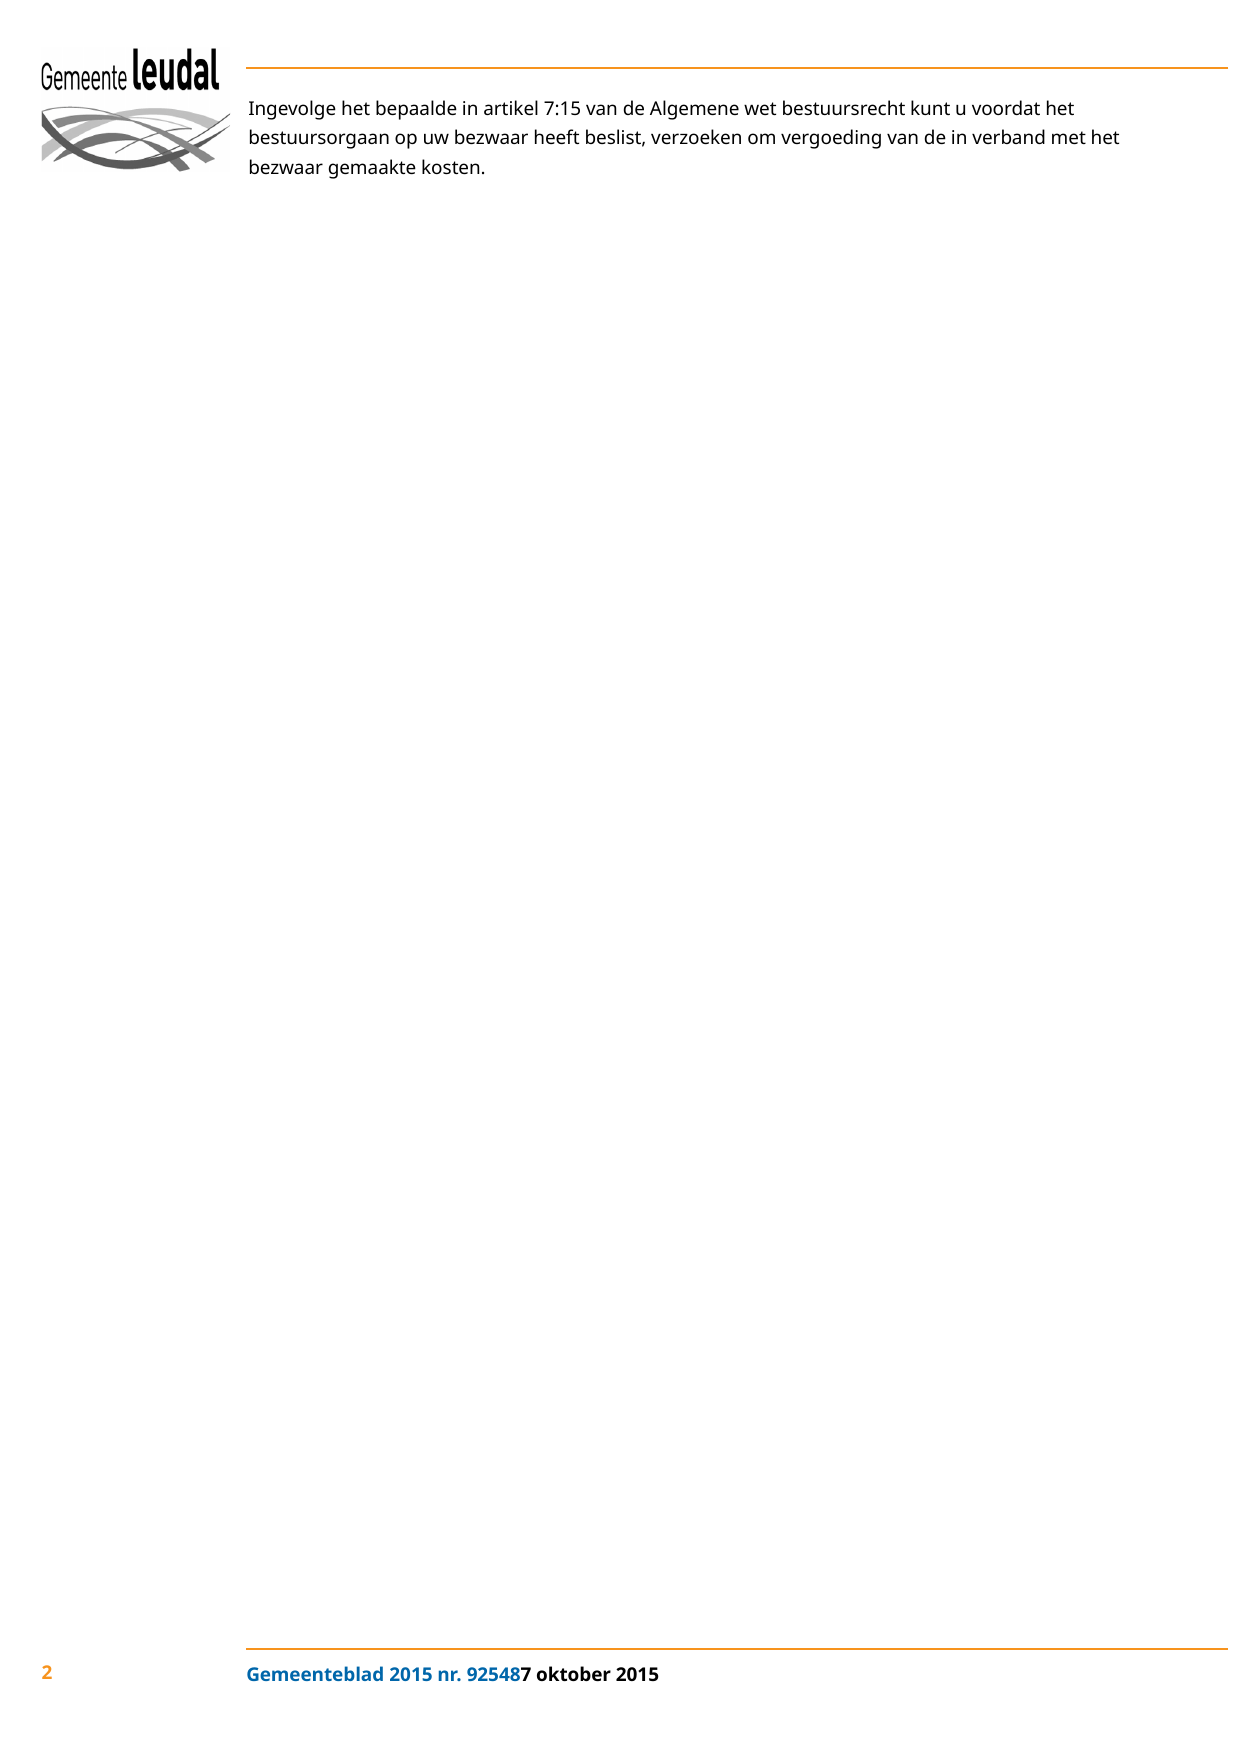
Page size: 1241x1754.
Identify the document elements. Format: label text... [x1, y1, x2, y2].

picture [41, 47, 231, 172]
text Ingevolge het bepaalde in artikel 7:15 van de Algemene wet bestuursrecht kunt u voordat het bestuursorgaan op uw bezwaar heeft beslist, verzoeken om vergoeding van de in verband met het bezwaar gemaakte kosten. [248, 95, 1152, 180]
